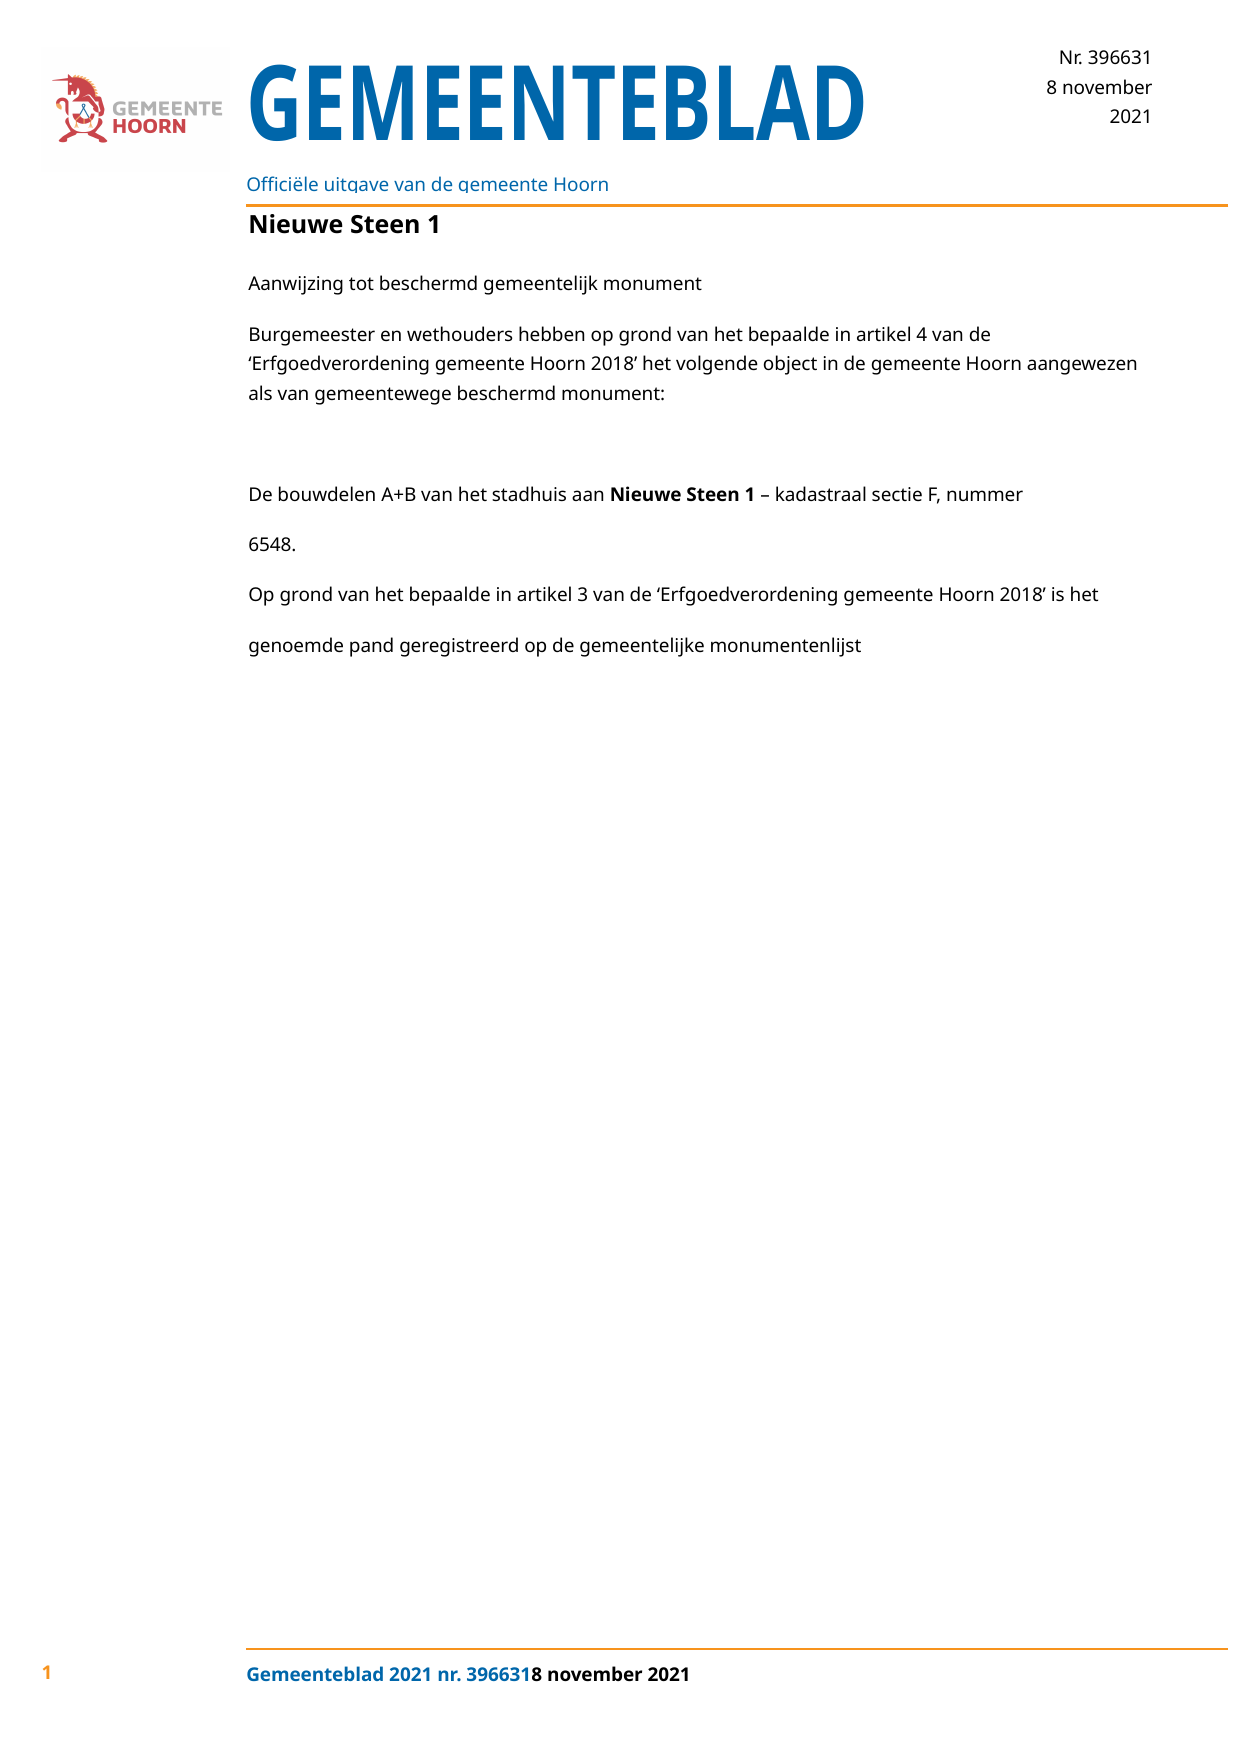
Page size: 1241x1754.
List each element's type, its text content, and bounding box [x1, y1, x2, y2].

text 6548. [248, 531, 1152, 557]
text Burgemeester en wethouders hebben op grond van het bepaalde in artikel 4 van de ‘Erfgoedverordening gemeente Hoorn 2018’ het volgende object in de gemeente Hoorn aangewezen als van gemeentewege beschermd monument: [248, 321, 1152, 406]
text Op grond van het bepaalde in artikel 3 van de ‘Erfgoedverordening gemeente Hoorn 2018’ is het [248, 582, 1152, 607]
text Nieuwe Steen 1 [248, 207, 1152, 241]
text Aanwijzing tot beschermd gemeentelijk monument [248, 270, 1152, 296]
text genoemde pand geregistreerd op de gemeentelijke monumentenlijst [248, 632, 1152, 658]
picture [41, 47, 231, 172]
text De bouwdelen A+B van het stadhuis aan Nieuwe Steen 1 – kadastraal sectie F, nummer [248, 481, 1152, 506]
